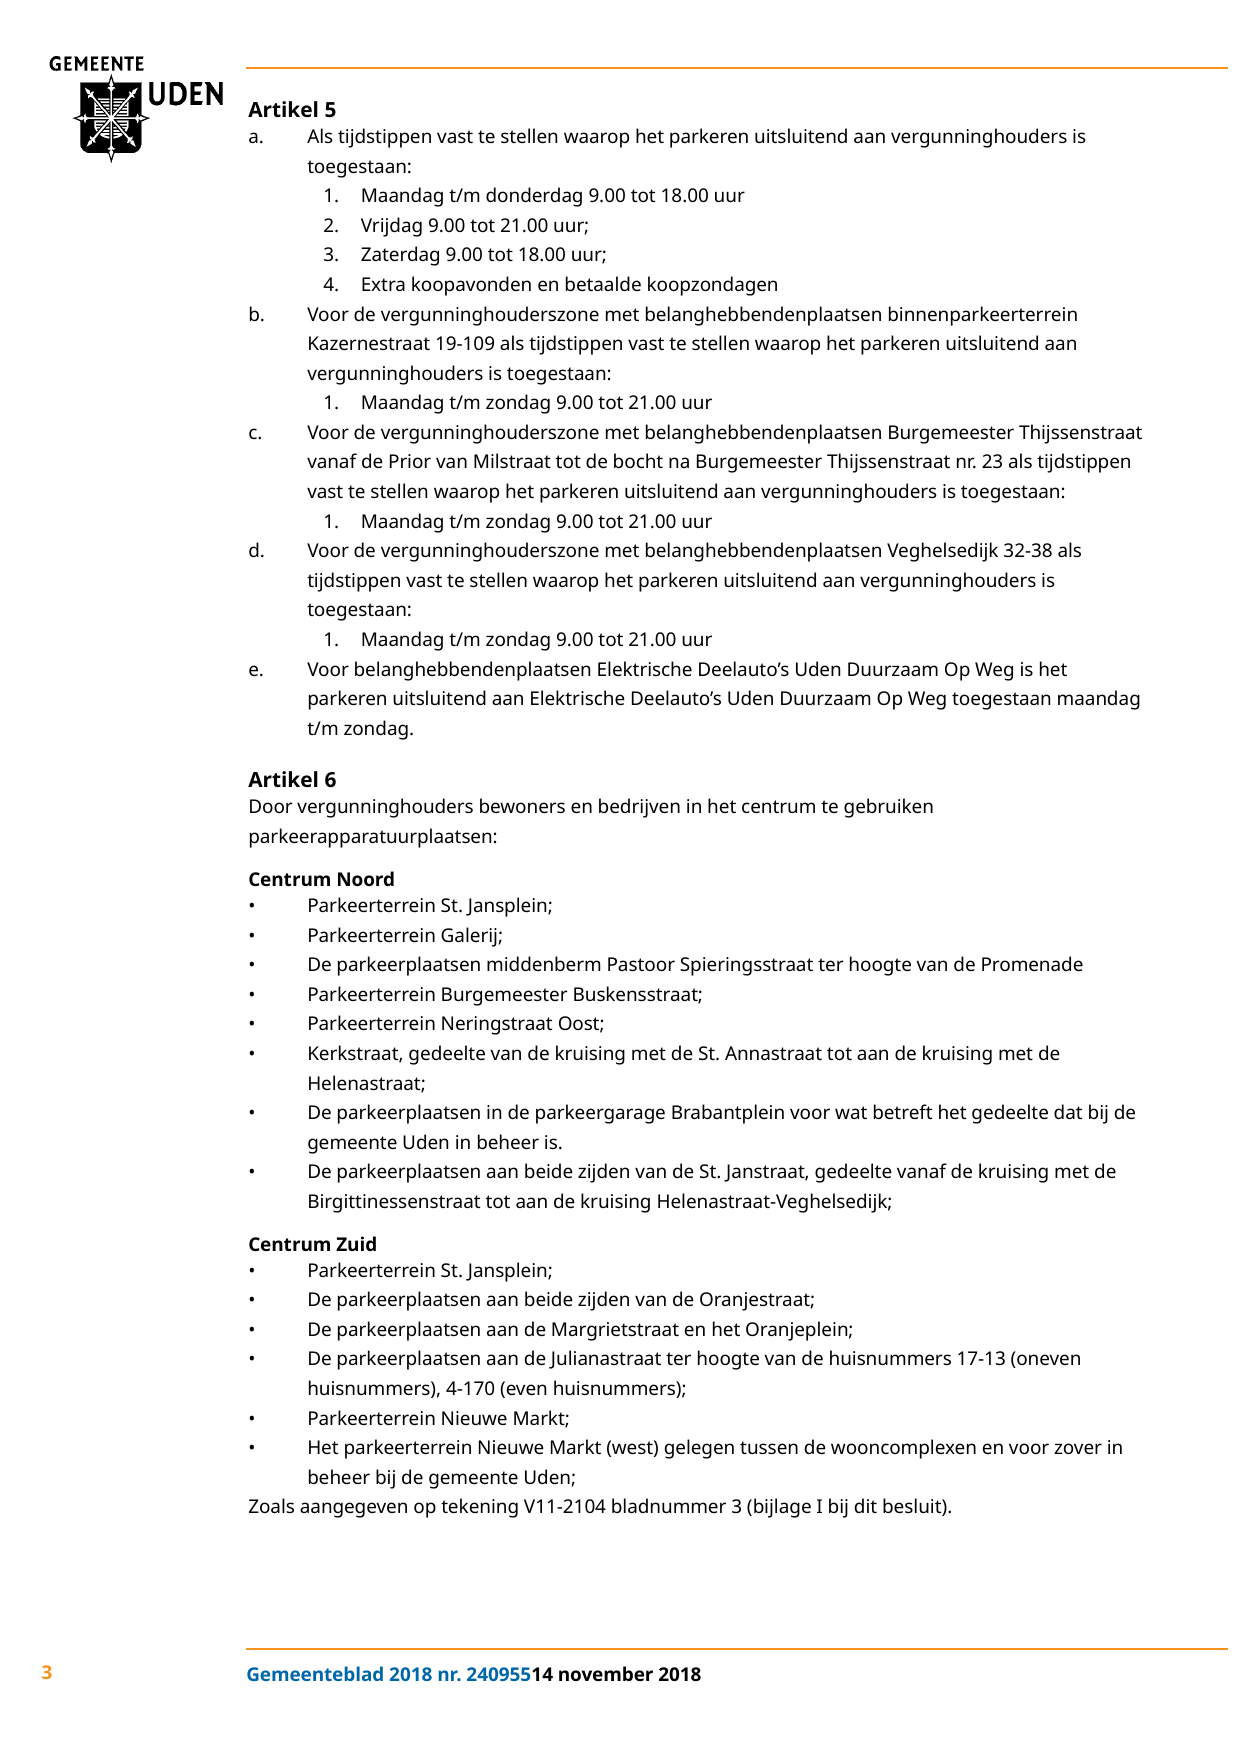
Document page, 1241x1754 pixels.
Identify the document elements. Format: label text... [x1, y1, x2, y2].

text Door vergunninghouders bewoners en bedrijven in het centrum te gebruiken parkeerapparatuurplaatsen: [248, 794, 1152, 849]
text Artikel 6 [248, 765, 1152, 794]
list Voor de vergunninghouderszone met belanghebbendenplaatsen Burgemeester Thijssenstraat vanaf de Prior van Milstraat tot de bocht na Burgemeester Thijssenstraat nr. 23 als tijdstippen vast te stellen waarop het parkeren uitsluitend aan vergunninghouders is toegestaan: [248, 419, 1152, 504]
list Parkeerterrein Burgemeester Buskensstraat; [248, 981, 1152, 1007]
list De parkeerplaatsen aan beide zijden van de Oranjestraat; [248, 1286, 1152, 1312]
list Voor de vergunninghouderszone met belanghebbendenplaatsen binnenparkeerterrein Kazernestraat 19-109 als tijdstippen vast te stellen waarop het parkeren uitsluitend aan vergunninghouders is toegestaan: [248, 301, 1152, 386]
list Parkeerterrein St. Jansplein; [248, 892, 1152, 918]
list Zaterdag 9.00 tot 18.00 uur; [323, 242, 1152, 267]
list Extra koopavonden en betaalde koopzondagen [323, 271, 1152, 297]
list Maandag t/m donderdag 9.00 tot 18.00 uur [323, 182, 1152, 208]
list De parkeerplaatsen aan de Julianastraat ter hoogte van de huisnummers 17-13 (oneven huisnummers), 4-170 (even huisnummers); [248, 1346, 1152, 1401]
list Kerkstraat, gedeelte van de kruising met de St. Annastraat tot aan de kruising met de Helenastraat; [248, 1040, 1152, 1095]
list Voor de vergunninghouderszone met belanghebbendenplaatsen Veghelsedijk 32-38 als tijdstippen vast te stellen waarop het parkeren uitsluitend aan vergunninghouders is toegestaan: [248, 537, 1152, 622]
list De parkeerplaatsen in de parkeergarage Brabantplein voor wat betreft het gedeelte dat bij de gemeente Uden in beheer is. [248, 1099, 1152, 1154]
list Als tijdstippen vast te stellen waarop het parkeren uitsluitend aan vergunninghouders is toegestaan: [248, 123, 1152, 178]
picture [41, 47, 231, 172]
list Parkeerterrein Neringstraat Oost; [248, 1011, 1152, 1036]
list Parkeerterrein St. Jansplein; [248, 1257, 1152, 1283]
list De parkeerplaatsen aan de Margrietstraat en het Oranjeplein; [248, 1316, 1152, 1342]
list Parkeerterrein Nieuwe Markt; [248, 1405, 1152, 1431]
list Voor belanghebbendenplaatsen Elektrische Deelauto’s Uden Duurzaam Op Weg is het parkeren uitsluitend aan Elektrische Deelauto’s Uden Duurzaam Op Weg toegestaan maandag t/m zondag. [248, 656, 1152, 741]
text Centrum Zuid [248, 1231, 1152, 1257]
text Artikel 5 [248, 95, 1152, 123]
text Zoals aangegeven op tekening V11-2104 bladnummer 3 (bijlage I bij dit besluit). [248, 1493, 1152, 1519]
list De parkeerplaatsen middenberm Pastoor Spieringsstraat ter hoogte van de Promenade [248, 951, 1152, 977]
list Parkeerterrein Galerij; [248, 922, 1152, 947]
list Vrijdag 9.00 tot 21.00 uur; [323, 212, 1152, 238]
list Het parkeerterrein Nieuwe Markt (west) gelegen tussen de wooncomplexen en voor zover in beheer bij de gemeente Uden; [248, 1434, 1152, 1490]
list Maandag t/m zondag 9.00 tot 21.00 uur [323, 508, 1152, 533]
list Maandag t/m zondag 9.00 tot 21.00 uur [323, 626, 1152, 652]
list Maandag t/m zondag 9.00 tot 21.00 uur [323, 389, 1152, 415]
text Centrum Noord [248, 866, 1152, 892]
list De parkeerplaatsen aan beide zijden van de St. Janstraat, gedeelte vanaf de kruising met de Birgittinessenstraat tot aan de kruising Helenastraat-Veghelsedijk; [248, 1158, 1152, 1214]
